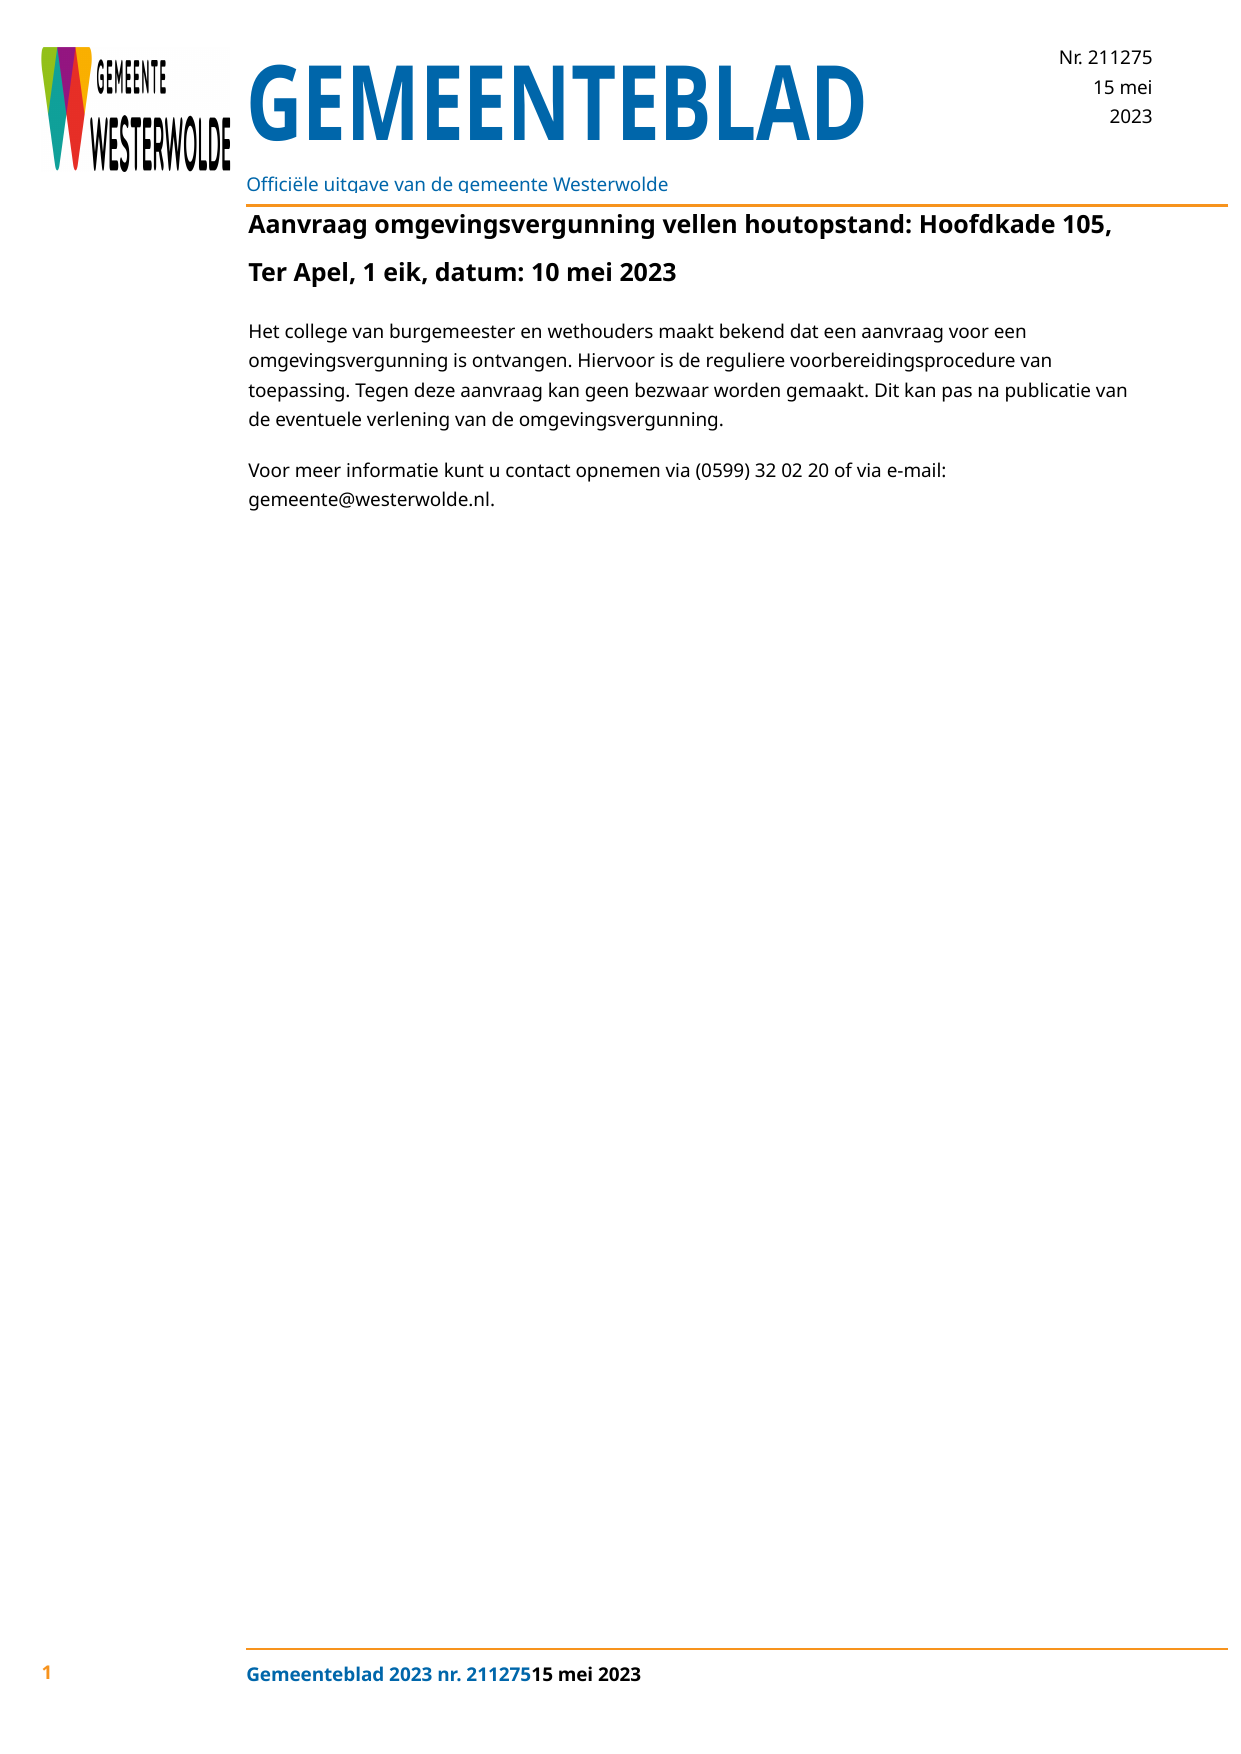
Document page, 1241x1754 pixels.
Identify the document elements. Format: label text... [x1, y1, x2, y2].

picture [41, 47, 231, 172]
text Aanvraag omgevingsvergunning vellen houtopstand: Hoofdkade 105, Ter Apel, 1 eik, datum: 10 mei 2023 [248, 207, 1152, 288]
text Het college van burgemeester en wethouders maakt bekend dat een aanvraag voor een omgevingsvergunning is ontvangen. Hiervoor is de reguliere voorbereidingsprocedure van toepassing. Tegen deze aanvraag kan geen bezwaar worden gemaakt. Dit kan pas na publicatie van de eventuele verlening van de omgevingsvergunning. [248, 318, 1152, 432]
text Voor meer informatie kunt u contact opnemen via (0599) 32 02 20 of via e-mail: gemeente@westerwolde.nl. [248, 457, 1152, 512]
